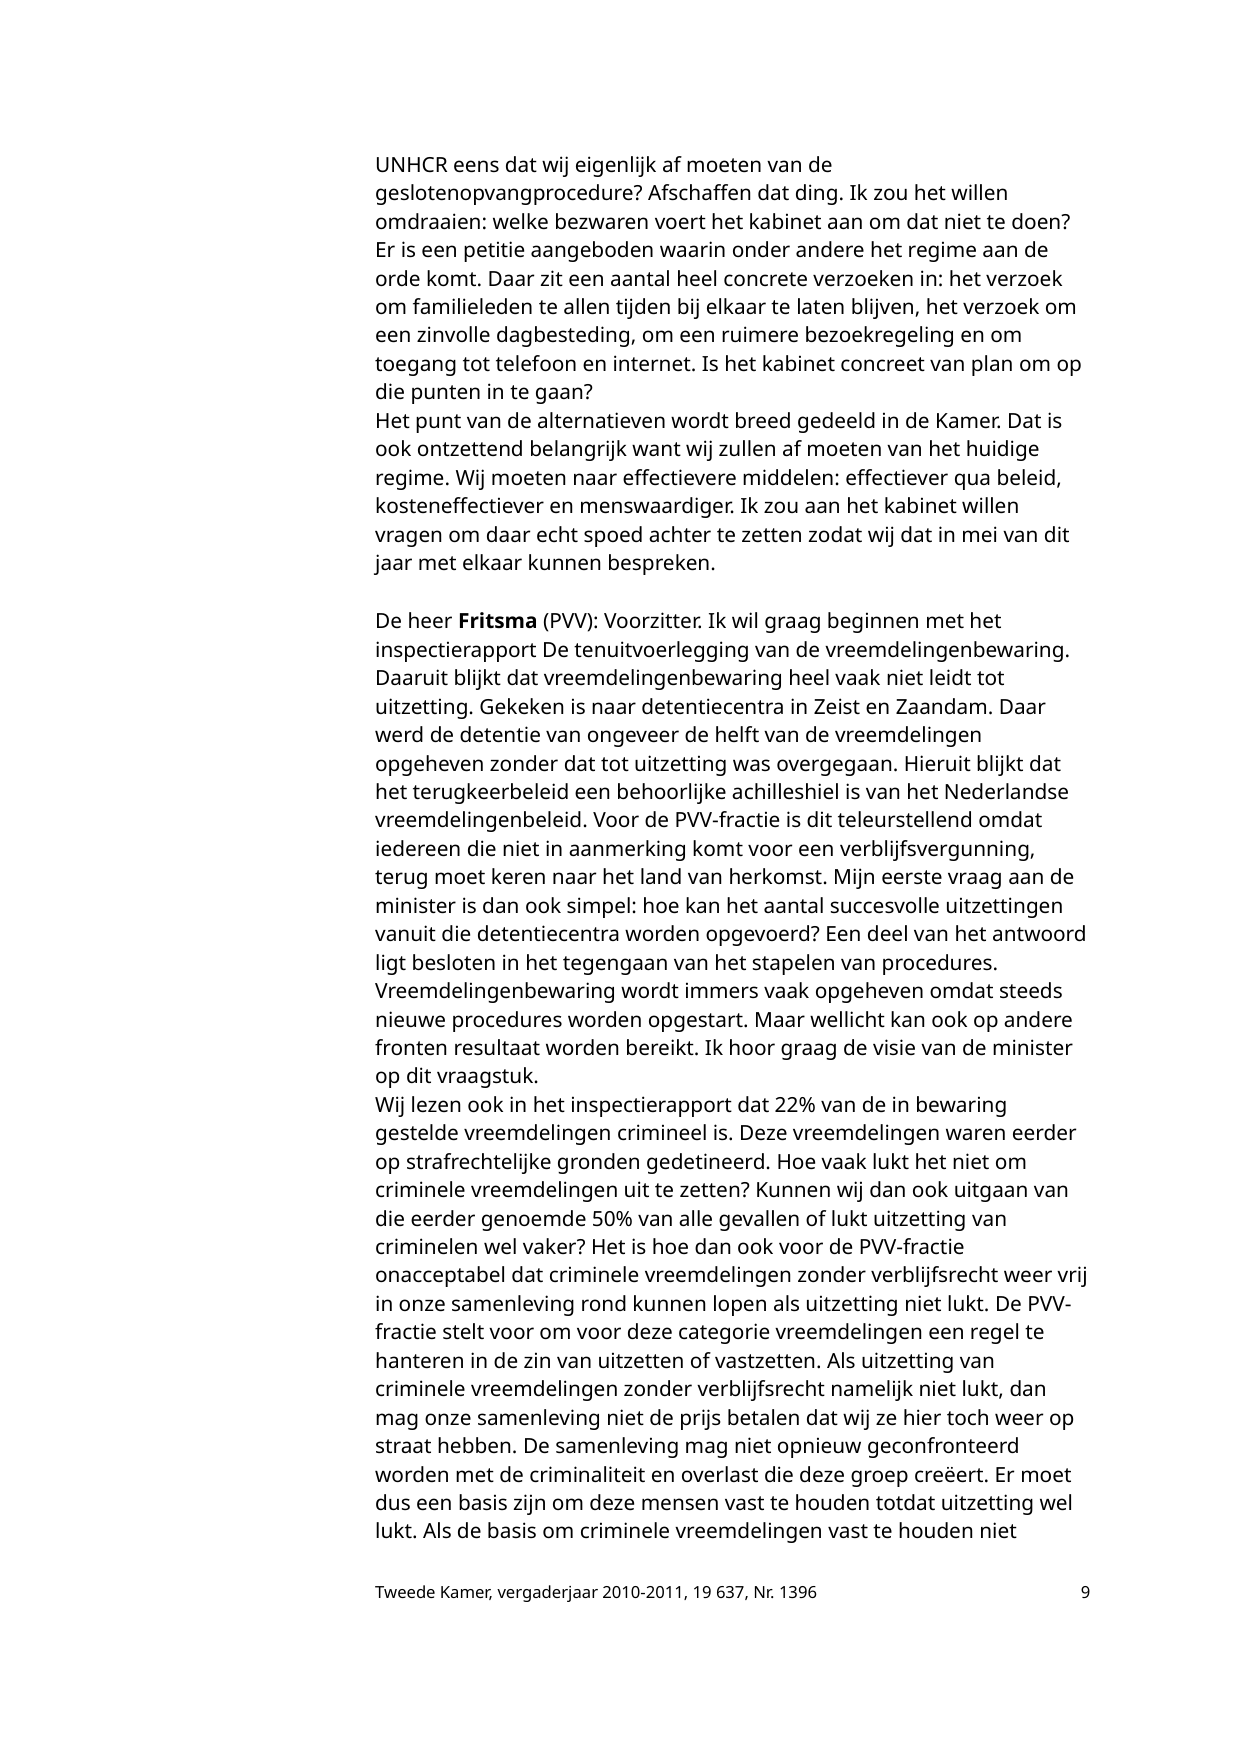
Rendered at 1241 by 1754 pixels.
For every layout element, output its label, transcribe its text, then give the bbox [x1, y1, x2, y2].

text UNHCR eens dat wij eigenlijk af moeten van de geslotenopvangprocedure? Afschaffen dat ding. Ik zou het willen omdraaien: welke bezwaren voert het kabinet aan om dat niet te doen? [375, 150, 1090, 235]
text Er is een petitie aangeboden waarin onder andere het regime aan de orde komt. Daar zit een aantal heel concrete verzoeken in: het verzoek om familieleden te allen tijden bij elkaar te laten blijven, het verzoek om een zinvolle dagbesteding, om een ruimere bezoekregeling en om toegang tot telefoon en internet. Is het kabinet concreet van plan om op die punten in te gaan? [375, 235, 1090, 406]
text Wij lezen ook in het inspectierapport dat 22% van de in bewaring gestelde vreemdelingen crimineel is. Deze vreemdelingen waren eerder op strafrechtelijke gronden gedetineerd. Hoe vaak lukt het niet om criminele vreemdelingen uit te zetten? Kunnen wij dan ook uitgaan van die eerder genoemde 50% van alle gevallen of lukt uitzetting van criminelen wel vaker? Het is hoe dan ook voor de PVV-fractie onacceptabel dat criminele vreemdelingen zonder verblijfsrecht weer vrij in onze samenleving rond kunnen lopen als uitzetting niet lukt. De PVV-fractie stelt voor om voor deze categorie vreemdelingen een regel te hanteren in de zin van uitzetten of vastzetten. Als uitzetting van criminele vreemdelingen zonder verblijfsrecht namelijk niet lukt, dan mag onze samenleving niet de prijs betalen dat wij ze hier toch weer op straat hebben. De samenleving mag niet opnieuw geconfronteerd worden met de criminaliteit en overlast die deze groep creëert. Er moet dus een basis zijn om deze mensen vast te houden totdat uitzetting wel lukt. Als de basis om criminele vreemdelingen vast te houden niet [375, 1090, 1090, 1545]
text Het punt van de alternatieven wordt breed gedeeld in de Kamer. Dat is ook ontzettend belangrijk want wij zullen af moeten van het huidige regime. Wij moeten naar effectievere middelen: effectiever qua beleid, kosteneffectiever en menswaardiger. Ik zou aan het kabinet willen vragen om daar echt spoed achter te zetten zodat wij dat in mei van dit jaar met elkaar kunnen bespreken. [375, 406, 1090, 577]
text De heer Fritsma (PVV): Voorzitter. Ik wil graag beginnen met het inspectierapport De tenuitvoerlegging van de vreemdelingenbewaring. Daaruit blijkt dat vreemdelingenbewaring heel vaak niet leidt tot uitzetting. Gekeken is naar detentiecentra in Zeist en Zaandam. Daar werd de detentie van ongeveer de helft van de vreemdelingen opgeheven zonder dat tot uitzetting was overgegaan. Hieruit blijkt dat het terugkeerbeleid een behoorlijke achilleshiel is van het Nederlandse vreemdelingenbeleid. Voor de PVV-fractie is dit teleurstellend omdat iedereen die niet in aanmerking komt voor een verblijfsvergunning, terug moet keren naar het land van herkomst. Mijn eerste vraag aan de minister is dan ook simpel: hoe kan het aantal succesvolle uitzettingen vanuit die detentiecentra worden opgevoerd? Een deel van het antwoord ligt besloten in het tegengaan van het stapelen van procedures. Vreemdelingenbewaring wordt immers vaak opgeheven omdat steeds nieuwe procedures worden opgestart. Maar wellicht kan ook op andere fronten resultaat worden bereikt. Ik hoor graag de visie van de minister op dit vraagstuk. [375, 607, 1090, 1090]
